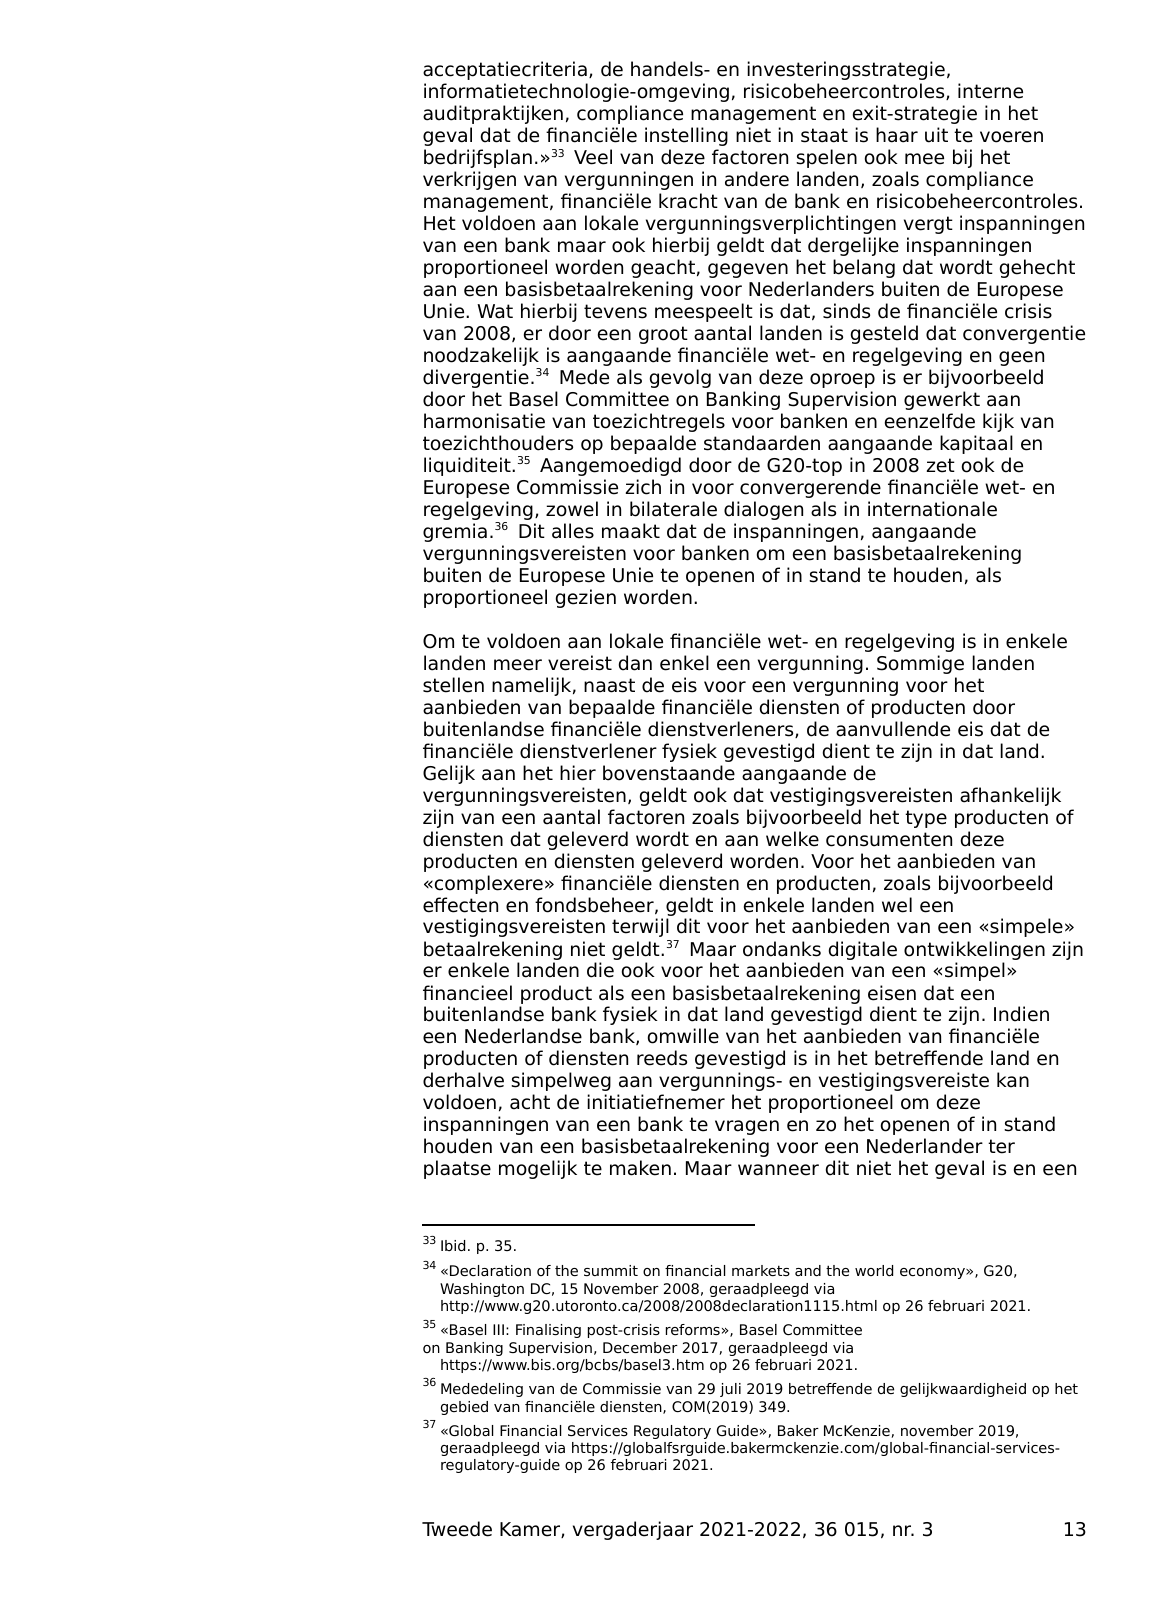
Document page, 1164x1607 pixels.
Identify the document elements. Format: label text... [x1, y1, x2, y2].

text Mededeling van de Commissie van 29 juli 2019 betreffende de gelijkwaardigheid op het gebied van financiële diensten, COM(2019) 349. [422, 1377, 1087, 1416]
text on Banking Supervision, December 2017, geraadpleegd via https://www.bis.org/bcbs/basel3.htm op 26 februari 2021. [422, 1340, 1087, 1374]
text «Global Financial Services Regulatory Guide», Baker McKenzie, november 2019, geraadpleegd via https://globalfsrguide.bakermckenzie.com/global-financial-services-regulatory-guide op 26 februari 2021. [422, 1418, 1087, 1474]
text «Declaration of the summit on financial markets and the world economy», G20, Washington DC, 15 November 2008, geraadpleegd via http://www.g20.utoronto.ca/2008/2008declaration1115.html op 26 februari 2021. [422, 1259, 1087, 1315]
text acceptatiecriteria, de handels- en investeringsstrategie, informatietechnologie-omgeving, risicobeheercontroles, interne auditpraktijken, compliance management en exit-strategie in het geval dat de financiële instelling niet in staat is haar uit te voeren bedrijfsplan.» Veel van deze factoren spelen ook mee bij het verkrijgen van vergunningen in andere landen, zoals compliance management, financiële kracht van de bank en risicobeheercontroles. Het voldoen aan lokale vergunningsverplichtingen vergt inspanningen van een bank maar ook hierbij geldt dat dergelijke inspanningen proportioneel worden geacht, gegeven het belang dat wordt gehecht aan een basisbetaalrekening voor Nederlanders buiten de Europese Unie. Wat hierbij tevens meespeelt is dat, sinds de financiële crisis van 2008, er door een groot aantal landen is gesteld dat convergentie noodzakelijk is aangaande financiële wet- en regelgeving en geen divergentie. Mede als gevolg van deze oproep is er bijvoorbeeld door het Basel Committee on Banking Supervision gewerkt aan harmonisatie van toezichtregels voor banken en eenzelfde kijk van toezichthouders op bepaalde standaarden aangaande kapitaal en liquiditeit. Aangemoedigd door de G20-top in 2008 zet ook de Europese Commissie zich in voor convergerende financiële wet- en regelgeving, zowel in bilaterale dialogen als in internationale gremia. Dit alles maakt dat de inspanningen, aangaande vergunningsvereisten voor banken om een basisbetaalrekening buiten de Europese Unie te openen of in stand te houden, als proportioneel gezien worden. [422, 59, 1087, 608]
text «Basel III: Finalising post-crisis reforms», Basel Committee [422, 1318, 1087, 1340]
text Om te voldoen aan lokale financiële wet- en regelgeving is in enkele landen meer vereist dan enkel een vergunning. Sommige landen stellen namelijk, naast de eis voor een vergunning voor het aanbieden van bepaalde financiële diensten of producten door buitenlandse financiële dienstverleners, de aanvullende eis dat de financiële dienstverlener fysiek gevestigd dient te zijn in dat land. Gelijk aan het hier bovenstaande aangaande de vergunningsvereisten, geldt ook dat vestigingsvereisten afhankelijk zijn van een aantal factoren zoals bijvoorbeeld het type producten of diensten dat geleverd wordt en aan welke consumenten deze producten en diensten geleverd worden. Voor het aanbieden van «complexere» financiële diensten en producten, zoals bijvoorbeeld effecten en fondsbeheer, geldt in enkele landen wel een vestigingsvereisten terwijl dit voor het aanbieden van een «simpele» betaalrekening niet geldt. Maar ondanks digitale ontwikkelingen zijn er enkele landen die ook voor het aanbieden van een «simpel» financieel product als een basisbetaalrekening eisen dat een buitenlandse bank fysiek in dat land gevestigd dient te zijn. Indien een Nederlandse bank, omwille van het aanbieden van financiële producten of diensten reeds gevestigd is in het betreffende land en derhalve simpelweg aan vergunnings- en vestigingsvereiste kan voldoen, acht de initiatiefnemer het proportioneel om deze inspanningen van een bank te vragen en zo het openen of in stand houden van een basisbetaalrekening voor een Nederlander ter plaatse mogelijk te maken. Maar wanneer dit niet het geval is en een [422, 631, 1087, 1180]
text Ibid. p. 35. [422, 1234, 1087, 1256]
